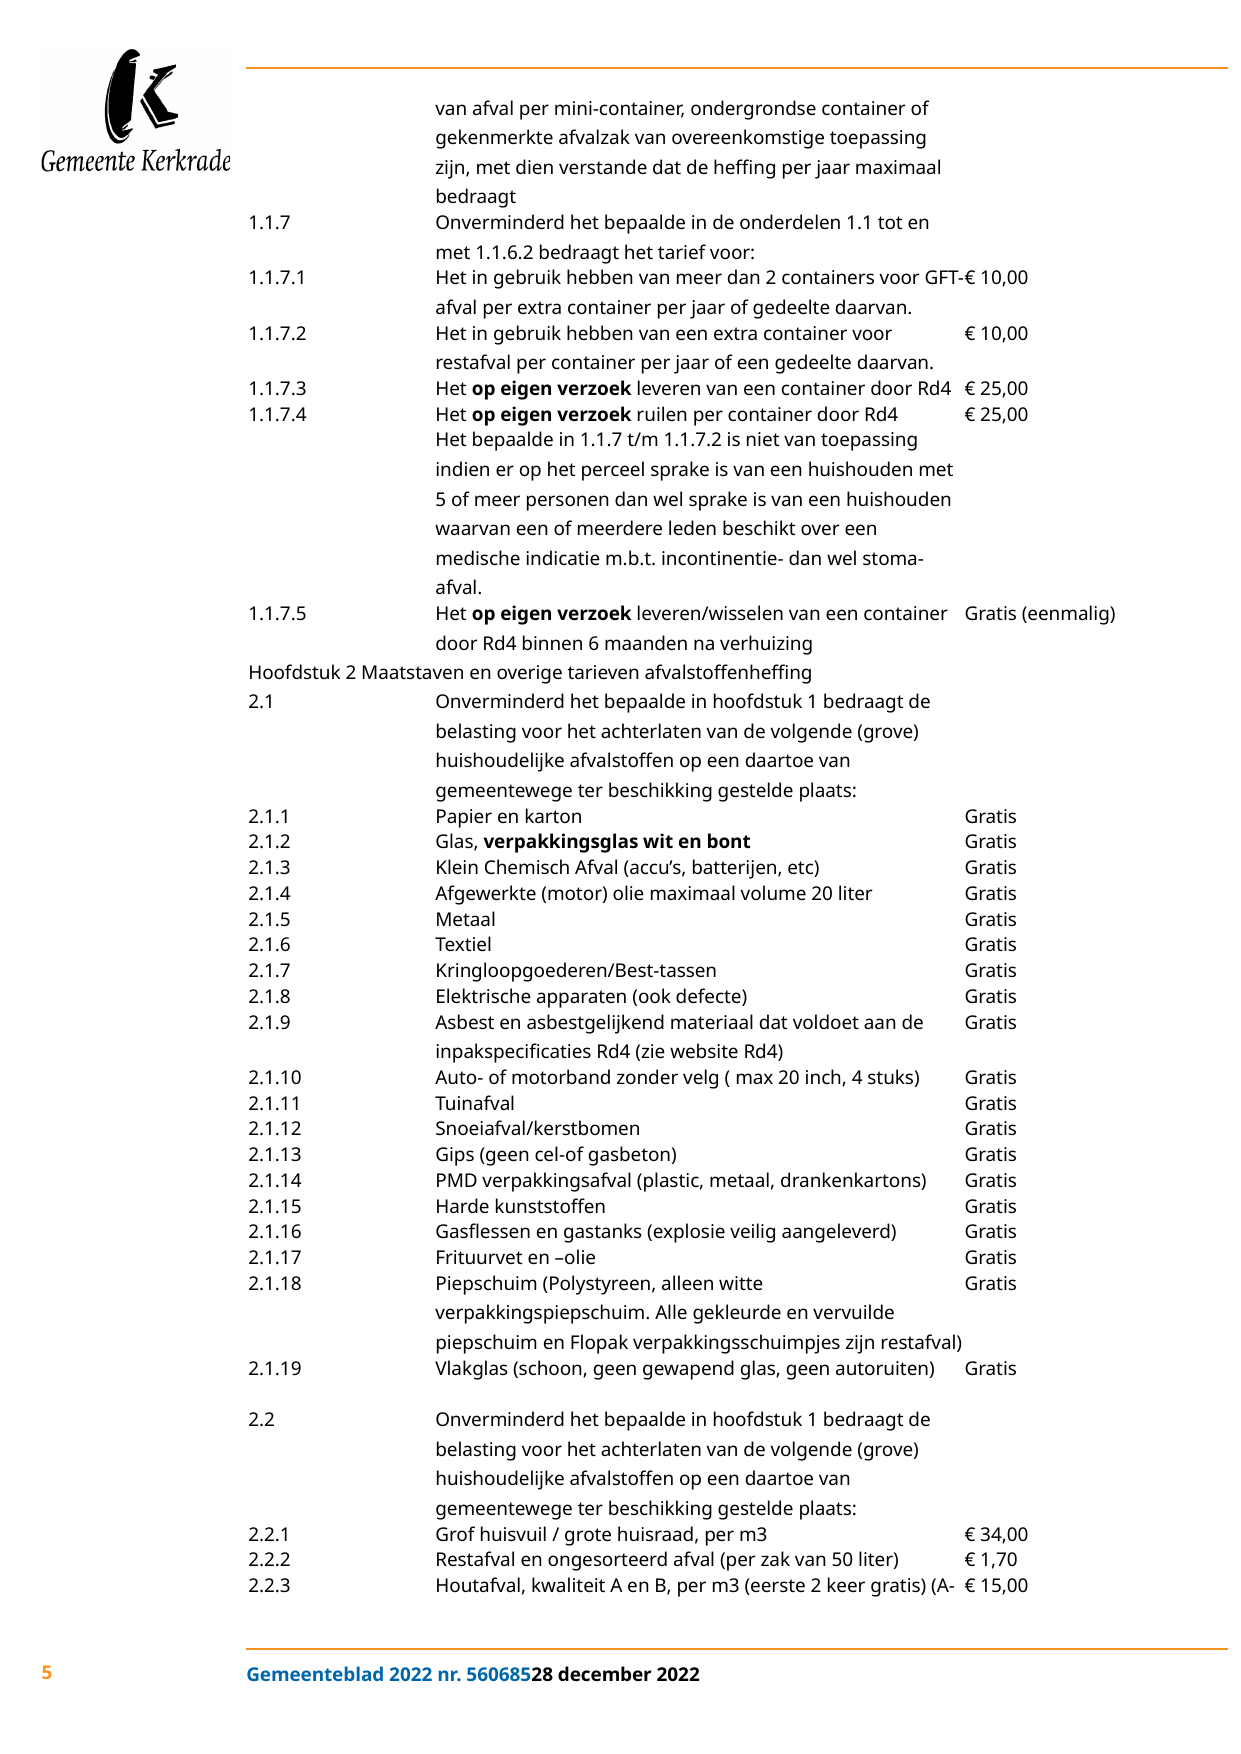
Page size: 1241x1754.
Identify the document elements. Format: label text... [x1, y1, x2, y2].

table_cell 2.1.1 [248, 803, 435, 829]
table_cell 1.1.7.5 [248, 600, 435, 656]
table_cell Gratis [964, 880, 1152, 906]
table_cell Asbest en asbestgelijkend materiaal dat voldoet aan de inpakspecificaties Rd4 (zie website Rd4) [435, 1009, 964, 1064]
table_cell Gratis [964, 1116, 1152, 1141]
table_cell Gratis [964, 1064, 1152, 1090]
table_cell Het in gebruik hebben van een extra container voor restafval per container per jaar of een gedeelte daarvan. [435, 320, 964, 375]
table_header Onverminderd het bepaalde in hoofdstuk 1 bedraagt de belasting voor het achterlaten van de volgende (grove) huishoudelijke afvalstoffen op een daartoe van gemeentewege ter beschikking gestelde plaats: [435, 689, 964, 803]
table_cell € 25,00 [964, 401, 1152, 427]
table_cell 2.1.11 [248, 1090, 435, 1116]
table_cell Glas, verpakkingsglas wit en bont [435, 829, 964, 854]
table_cell Gips (geen cel-of gasbeton) [435, 1141, 964, 1167]
table_cell Gratis [964, 1270, 1152, 1355]
table_cell 2.1.15 [248, 1193, 435, 1218]
table_cell Gratis [964, 906, 1152, 932]
table_cell [248, 1381, 435, 1406]
table_cell Elektrische apparaten (ook defecte) [435, 983, 964, 1009]
table_cell 2.1.6 [248, 932, 435, 957]
table_cell van afval per mini-container, ondergrondse container of gekenmerkte afvalzak van overeenkomstige toepassing zijn, met dien verstande dat de heffing per jaar maximaal bedraagt [435, 95, 964, 209]
table_cell Gratis [964, 803, 1152, 829]
table_cell € 10,00 [964, 320, 1152, 375]
table_cell Gratis [964, 958, 1152, 983]
table_cell € 10,00 [964, 265, 1152, 320]
table_cell 2.1.2 [248, 829, 435, 854]
text Hoofdstuk 2 Maatstaven en overige tarieven afvalstoffenheffing [248, 659, 1152, 684]
table_cell Restafval en ongesorteerd afval (per zak van 50 liter) [435, 1547, 964, 1572]
table_cell 2.1.9 [248, 1009, 435, 1064]
table_cell 2.2.3 [248, 1572, 435, 1598]
table_cell Frituurvet en –olie [435, 1244, 964, 1270]
table_cell 2.1.13 [248, 1141, 435, 1167]
table_cell 2.2.1 [248, 1521, 435, 1547]
table_cell Onverminderd het bepaalde in hoofdstuk 1 bedraagt de belasting voor het achterlaten van de volgende (grove) huishoudelijke afvalstoffen op een daartoe van gemeentewege ter beschikking gestelde plaats: [435, 1406, 964, 1521]
table_cell 2.1.3 [248, 855, 435, 880]
table_cell Gratis [964, 1355, 1152, 1381]
table_cell 1.1.7.2 [248, 320, 435, 375]
table_cell Gratis [964, 829, 1152, 854]
table_cell [964, 209, 1152, 264]
table_cell 2.1.8 [248, 983, 435, 1009]
table_cell € 25,00 [964, 375, 1152, 401]
table_cell Gratis [964, 1219, 1152, 1244]
table_cell [964, 95, 1152, 209]
table_cell Het bepaalde in 1.1.7 t/m 1.1.7.2 is niet van toepassing indien er op het perceel sprake is van een huishouden met 5 of meer personen dan wel sprake is van een huishouden waarvan een of meerdere leden beschikt over een medische indicatie m.b.t. incontinentie- dan wel stoma-afval. [435, 427, 964, 600]
table_cell 2.1.7 [248, 958, 435, 983]
table_cell 1.1.7.4 [248, 401, 435, 427]
table_cell 2.1.19 [248, 1355, 435, 1381]
table_cell [435, 1381, 964, 1406]
table_cell 2.2.2 [248, 1547, 435, 1572]
table_cell Het in gebruik hebben van meer dan 2 containers voor GFT-afval per extra container per jaar of gedeelte daarvan. [435, 265, 964, 320]
table_cell 2.1.10 [248, 1064, 435, 1090]
table_cell Gratis [964, 855, 1152, 880]
table_cell 2.1.4 [248, 880, 435, 906]
table_cell 2.1.14 [248, 1167, 435, 1193]
table_cell 2.2 [248, 1406, 435, 1521]
table_cell [964, 427, 1152, 600]
table_cell Vlakglas (schoon, geen gewapend glas, geen autoruiten) [435, 1355, 964, 1381]
table_cell [248, 95, 435, 209]
table_cell Het op eigen verzoek leveren van een container door Rd4 [435, 375, 964, 401]
table_cell Grof huisvuil / grote huisraad, per m3 [435, 1521, 964, 1547]
table_cell [964, 1381, 1152, 1406]
table_cell Gratis [964, 983, 1152, 1009]
table_cell 2.1.17 [248, 1244, 435, 1270]
table_cell Gratis [964, 1167, 1152, 1193]
table_cell 2.1.16 [248, 1219, 435, 1244]
picture [41, 47, 231, 172]
table_cell Gratis (eenmalig) [964, 600, 1152, 656]
table_cell Papier en karton [435, 803, 964, 829]
table_cell € 15,00 [964, 1572, 1152, 1598]
table_cell 2.1.12 [248, 1116, 435, 1141]
table_cell [248, 427, 435, 600]
table_cell € 1,70 [964, 1547, 1152, 1572]
table_cell Auto- of motorband zonder velg ( max 20 inch, 4 stuks) [435, 1064, 964, 1090]
table_cell Metaal [435, 906, 964, 932]
table_cell Klein Chemisch Afval (accu’s, batterijen, etc) [435, 855, 964, 880]
table_cell Gratis [964, 1090, 1152, 1116]
table_cell PMD verpakkingsafval (plastic, metaal, drankenkartons) [435, 1167, 964, 1193]
table_cell Gratis [964, 932, 1152, 957]
table_cell Textiel [435, 932, 964, 957]
table_cell € 34,00 [964, 1521, 1152, 1547]
table_cell Kringloopgoederen/Best-tassen [435, 958, 964, 983]
table_cell 1.1.7.1 [248, 265, 435, 320]
table_cell Het op eigen verzoek ruilen per container door Rd4 [435, 401, 964, 427]
table_cell 1.1.7 [248, 209, 435, 264]
table_cell 1.1.7.3 [248, 375, 435, 401]
table_cell Gratis [964, 1009, 1152, 1064]
table_cell Gratis [964, 1244, 1152, 1270]
table_cell Afgewerkte (motor) olie maximaal volume 20 liter [435, 880, 964, 906]
table_cell Onverminderd het bepaalde in de onderdelen 1.1 tot en met 1.1.6.2 bedraagt het tarief voor: [435, 209, 964, 264]
table_cell Tuinafval [435, 1090, 964, 1116]
table_cell Piepschuim (Polystyreen, alleen witte verpakkingspiepschuim. Alle gekleurde en vervuilde piepschuim en Flopak verpakkingsschuimpjes zijn restafval) [435, 1270, 964, 1355]
table_cell Snoeiafval/kerstbomen [435, 1116, 964, 1141]
table_cell Gratis [964, 1193, 1152, 1218]
table_cell Harde kunststoffen [435, 1193, 964, 1218]
table_cell 2.1.5 [248, 906, 435, 932]
table_cell Het op eigen verzoek leveren/wisselen van een container door Rd4 binnen 6 maanden na verhuizing [435, 600, 964, 656]
table_cell Gasflessen en gastanks (explosie veilig aangeleverd) [435, 1219, 964, 1244]
table_header 2.1 [248, 689, 435, 803]
table_cell Gratis [964, 1141, 1152, 1167]
table_cell Houtafval, kwaliteit A en B, per m3 (eerste 2 keer gratis) (A- [435, 1572, 964, 1598]
table_header [964, 689, 1152, 803]
table_cell 2.1.18 [248, 1270, 435, 1355]
table_cell [964, 1406, 1152, 1521]
